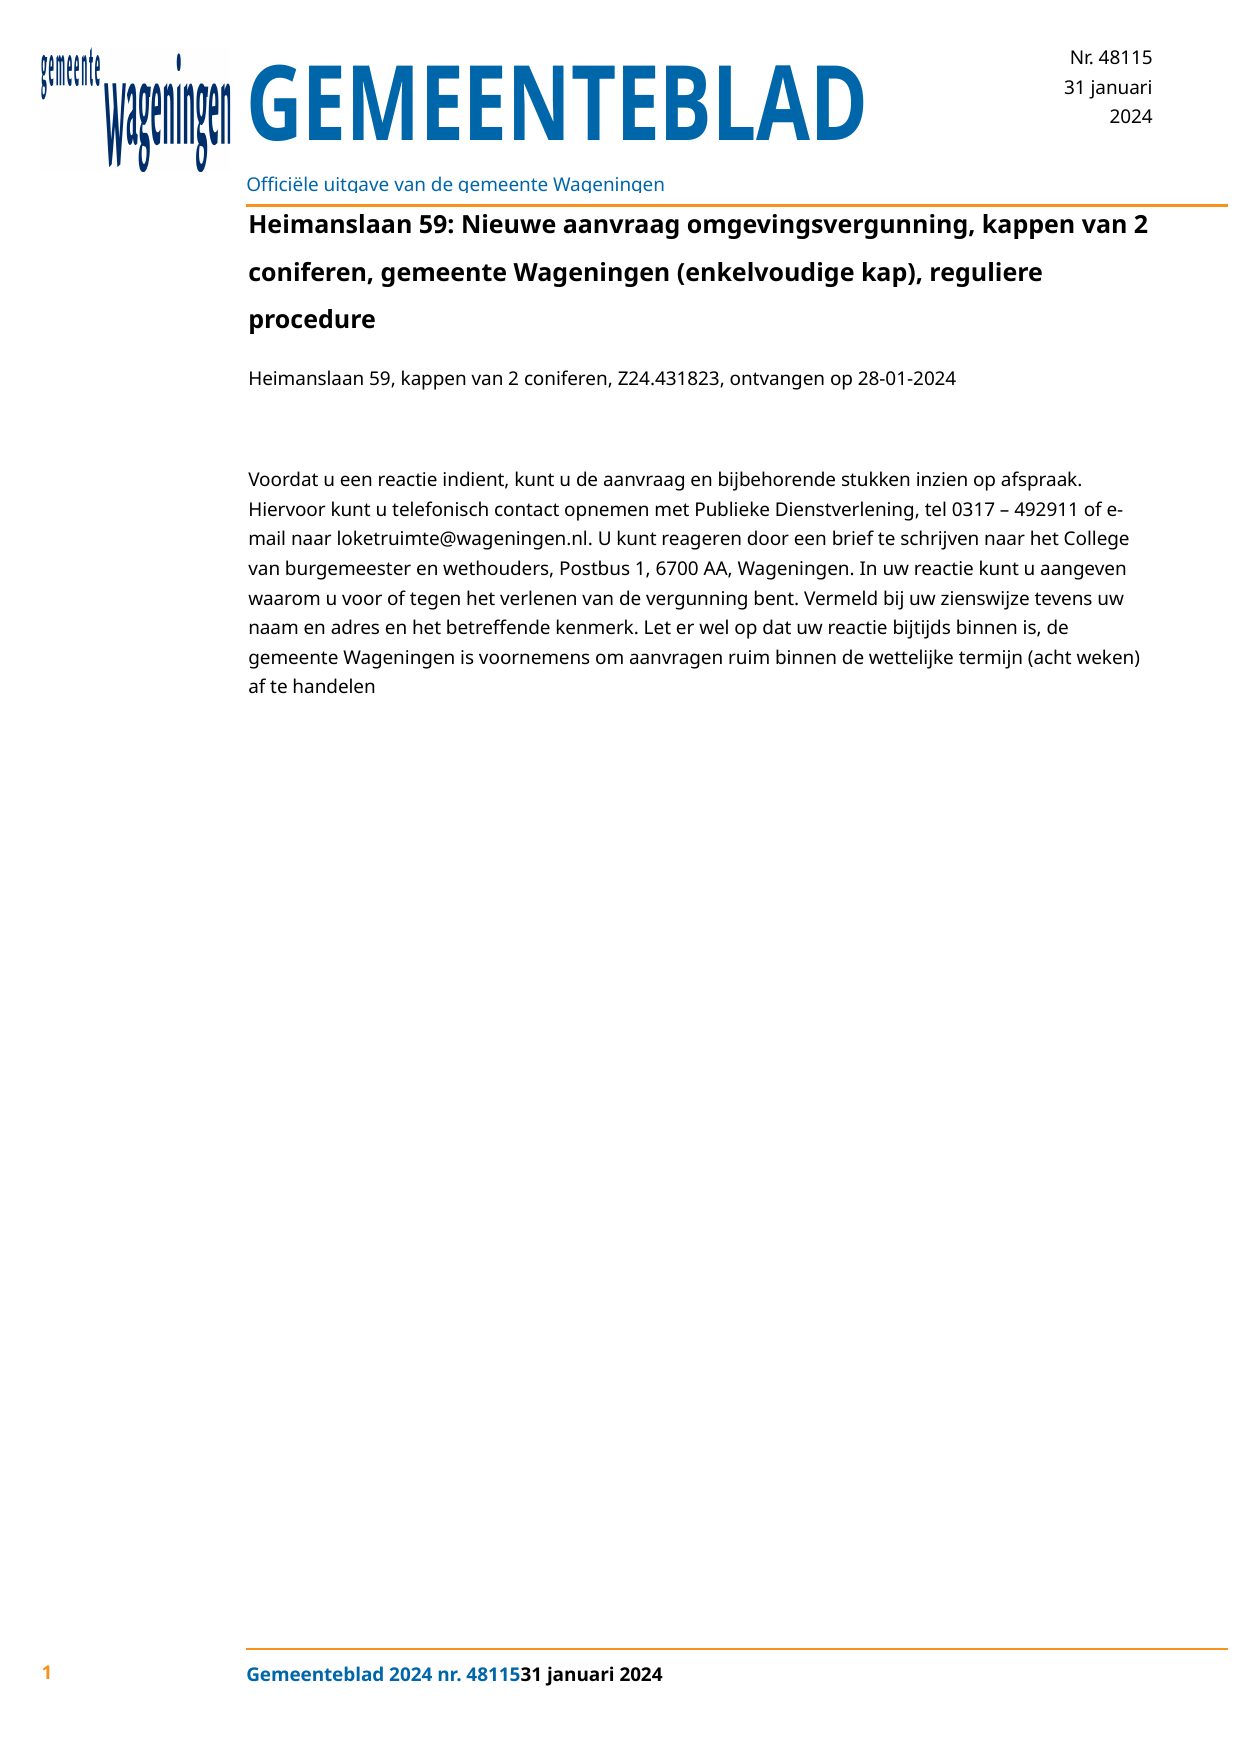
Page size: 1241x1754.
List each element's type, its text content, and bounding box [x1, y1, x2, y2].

picture [41, 47, 231, 172]
text Heimanslaan 59: Nieuwe aanvraag omgevingsvergunning, kappen van 2 coniferen, gemeente Wageningen (enkelvoudige kap), reguliere procedure [248, 207, 1152, 336]
text Voordat u een reactie indient, kunt u de aanvraag en bijbehorende stukken inzien op afspraak. Hiervoor kunt u telefonisch contact opnemen met Publieke Dienstverlening, tel 0317 – 492911 of e-mail naar loketruimte@wageningen.nl. U kunt reageren door een brief te schrijven naar het College van burgemeester en wethouders, Postbus 1, 6700 AA, Wageningen. In uw reactie kunt u aangeven waarom u voor of tegen het verlenen van de vergunning bent. Vermeld bij uw zienswijze tevens uw naam en adres en het betreffende kenmerk. Let er wel op dat uw reactie bijtijds binnen is, de gemeente Wageningen is voornemens om aanvragen ruim binnen de wettelijke termijn (acht weken) af te handelen [248, 466, 1152, 699]
text Heimanslaan 59, kappen van 2 coniferen, Z24.431823, ontvangen op 28-01-2024 [248, 366, 1152, 391]
